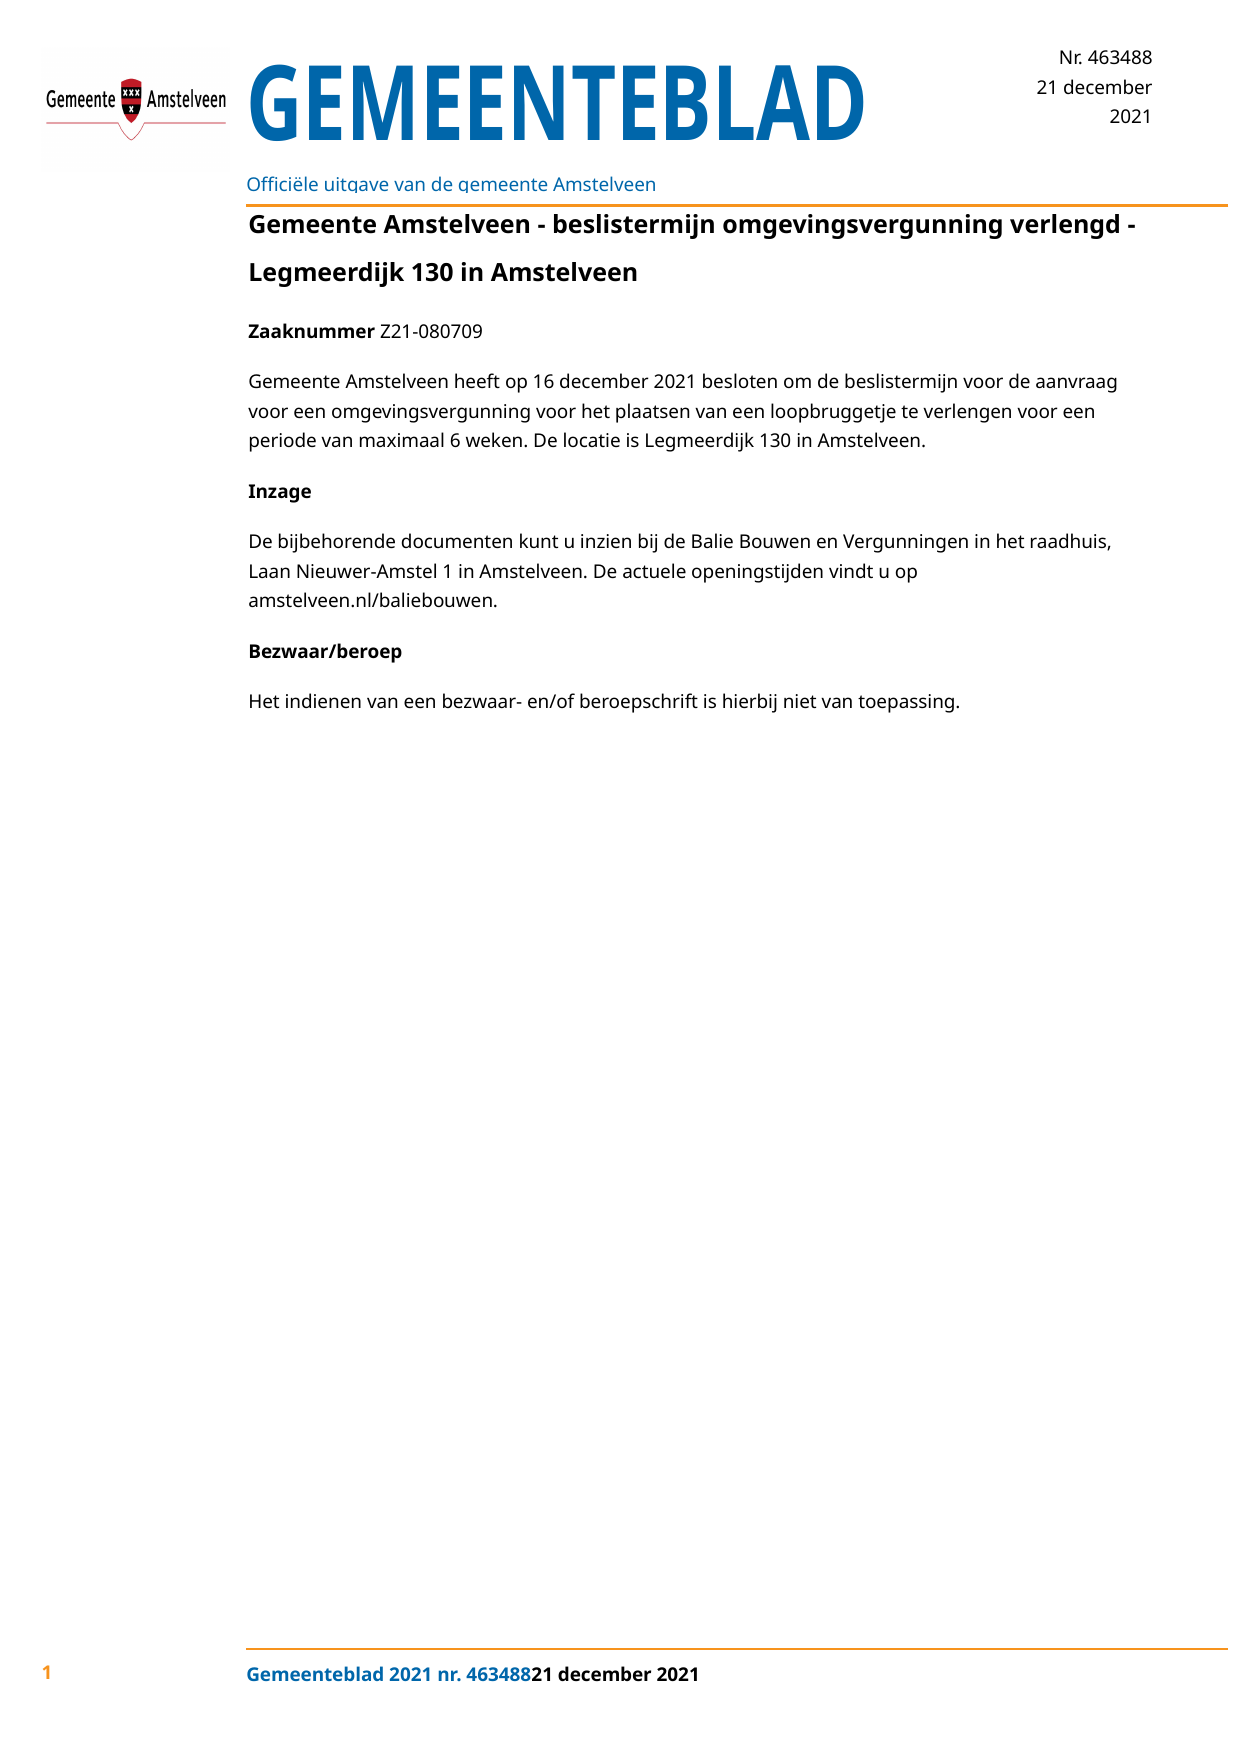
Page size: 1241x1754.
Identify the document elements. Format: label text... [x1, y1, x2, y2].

text Zaaknummer Z21-080709 [248, 318, 1152, 344]
text De bijbehorende documenten kunt u inzien bij de Balie Bouwen en Vergunningen in het raadhuis, Laan Nieuwer-Amstel 1 in Amstelveen. De actuele openingstijden vindt u op amstelveen.nl/baliebouwen. [248, 528, 1152, 613]
text Inzage [248, 478, 1152, 504]
text Gemeente Amstelveen heeft op 16 december 2021 besloten om de beslistermijn voor de aanvraag voor een omgevingsvergunning voor het plaatsen van een loopbruggetje te verlengen voor een periode van maximaal 6 weken. De locatie is Legmeerdijk 130 in Amstelveen. [248, 368, 1152, 453]
text Het indienen van een bezwaar- en/of beroepschrift is hierbij niet van toepassing. [248, 688, 1152, 714]
text Bezwaar/beroep [248, 638, 1152, 664]
picture [41, 47, 231, 172]
text Gemeente Amstelveen - beslistermijn omgevingsvergunning verlengd - Legmeerdijk 130 in Amstelveen [248, 207, 1152, 288]
